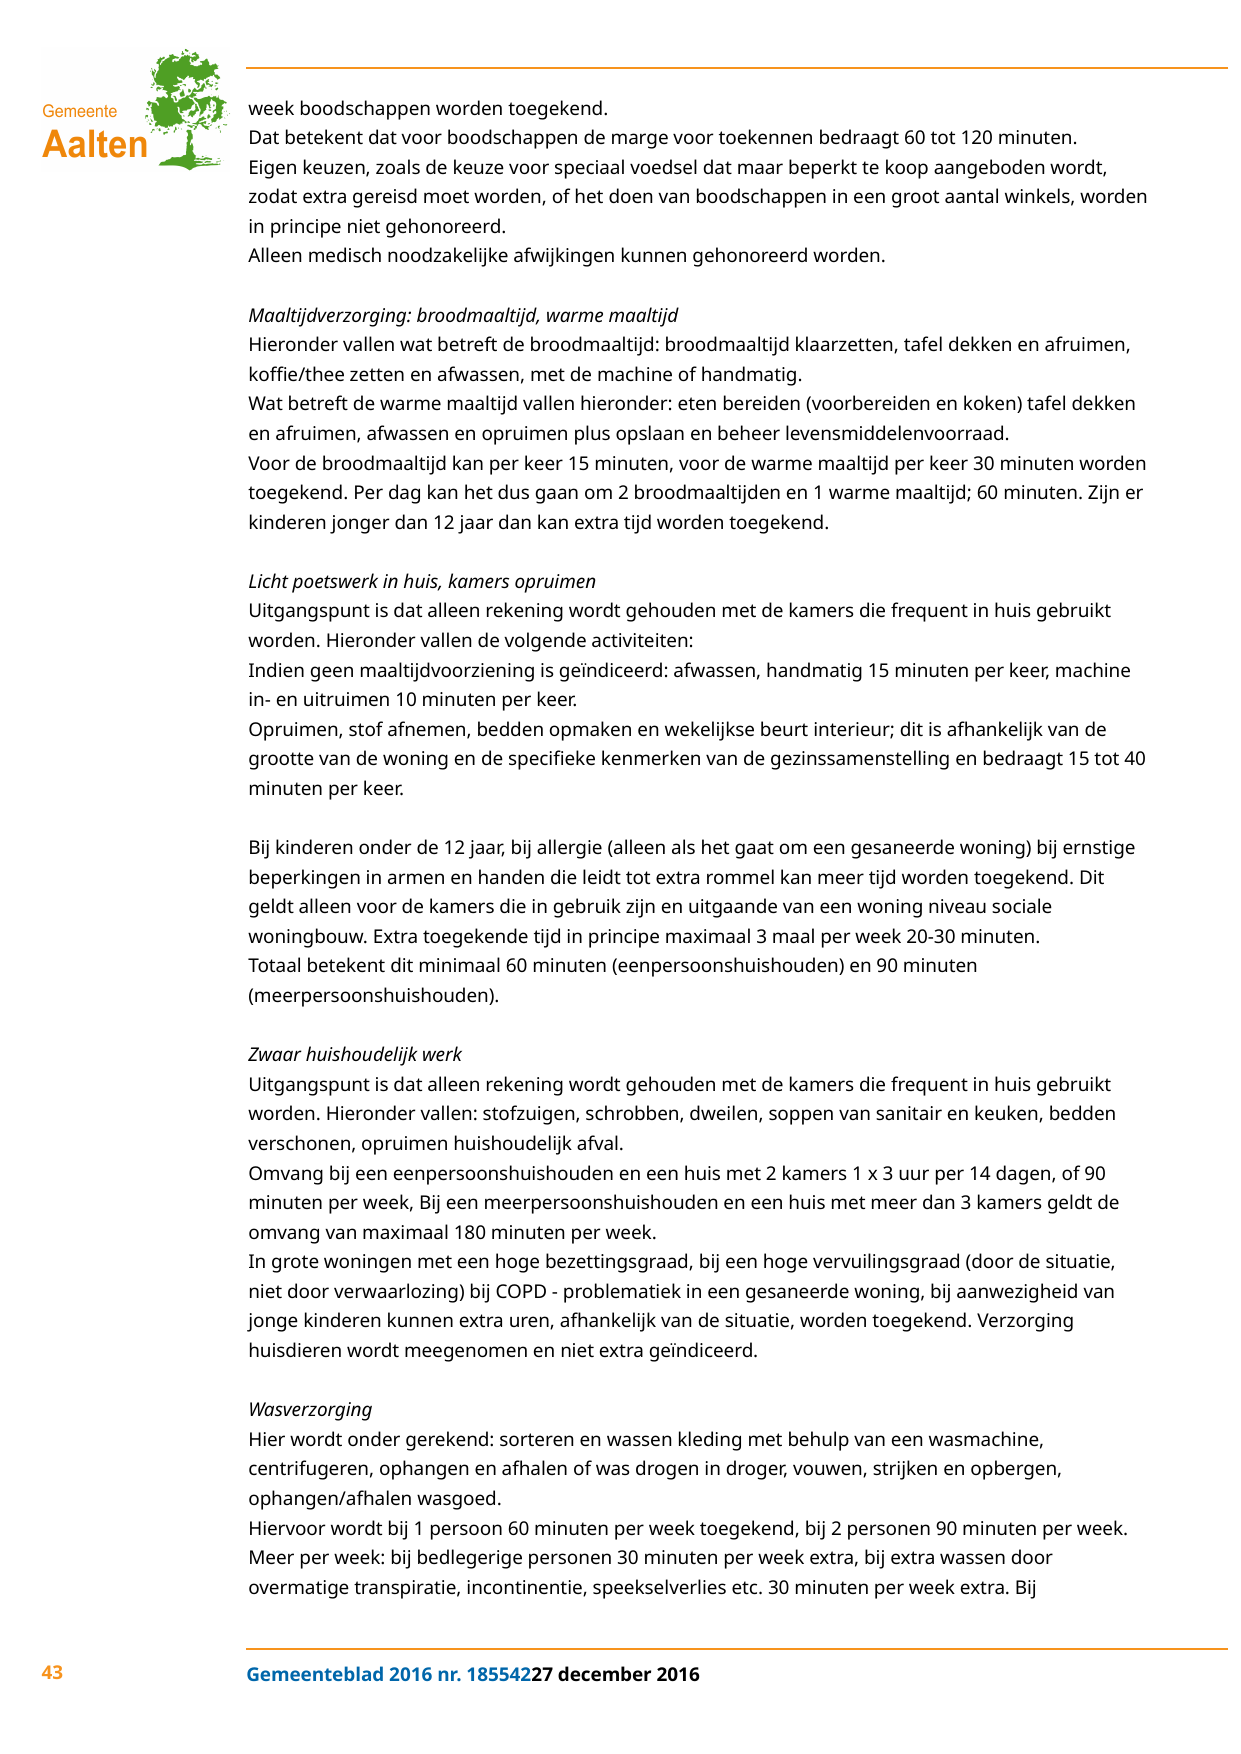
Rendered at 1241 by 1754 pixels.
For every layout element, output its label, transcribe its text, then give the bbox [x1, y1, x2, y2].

text Eigen keuzen, zoals de keuze voor speciaal voedsel dat maar beperkt te koop aangeboden wordt, zodat extra gereisd moet worden, of het doen van boodschappen in een groot aantal winkels, worden in principe niet gehonoreerd. [248, 154, 1152, 239]
text Totaal betekent dit minimaal 60 minuten (eenpersoonshuishouden) en 90 minuten (meerpersoonshuishouden). [248, 953, 1152, 1008]
text Omvang bij een eenpersoonshuishouden en een huis met 2 kamers 1 x 3 uur per 14 dagen, of 90 minuten per week, Bij een meerpersoonshuishouden en een huis met meer dan 3 kamers geldt de omvang van maximaal 180 minuten per week. [248, 1160, 1152, 1245]
text Dat betekent dat voor boodschappen de marge voor toekennen bedraagt 60 tot 120 minuten. [248, 124, 1152, 150]
text In grote woningen met een hoge bezettingsgraad, bij een hoge vervuilingsgraad (door de situatie, niet door verwaarlozing) bij COPD - problematiek in een gesaneerde woning, bij aanwezigheid van jonge kinderen kunnen extra uren, afhankelijk van de situatie, worden toegekend. Verzorging huisdieren wordt meegenomen en niet extra geïndiceerd. [248, 1248, 1152, 1363]
text Hieronder vallen wat betreft de broodmaaltijd: broodmaaltijd klaarzetten, tafel dekken en afruimen, koffie/thee zetten en afwassen, met de machine of handmatig. [248, 331, 1152, 387]
text Bij kinderen onder de 12 jaar, bij allergie (alleen als het gaat om een gesaneerde woning) bij ernstige beperkingen in armen en handen die leidt tot extra rommel kan meer tijd worden toegekend. Dit geldt alleen voor de kamers die in gebruik zijn en uitgaande van een woning niveau sociale woningbouw. Extra toegekende tijd in principe maximaal 3 maal per week 20-30 minuten. [248, 834, 1152, 949]
text Opruimen, stof afnemen, bedden opmaken en wekelijkse beurt interieur; dit is afhankelijk van de grootte van de woning en de specifieke kenmerken van de gezinssamenstelling en bedraagt 15 tot 40 minuten per keer. [248, 716, 1152, 801]
text Licht poetswerk in huis, kamers opruimen [248, 568, 1152, 594]
text Hiervoor wordt bij 1 persoon 60 minuten per week toegekend, bij 2 personen 90 minuten per week. [248, 1515, 1152, 1541]
text Voor de broodmaaltijd kan per keer 15 minuten, voor de warme maaltijd per keer 30 minuten worden toegekend. Per dag kan het dus gaan om 2 broodmaaltijden en 1 warme maaltijd; 60 minuten. Zijn er kinderen jonger dan 12 jaar dan kan extra tijd worden toegekend. [248, 450, 1152, 535]
text Meer per week: bij bedlegerige personen 30 minuten per week extra, bij extra wassen door overmatige transpiratie, incontinentie, speekselverlies etc. 30 minuten per week extra. Bij [248, 1544, 1152, 1600]
text Maaltijdverzorging: broodmaaltijd, warme maaltijd [248, 302, 1152, 328]
text Wat betreft de warme maaltijd vallen hieronder: eten bereiden (voorbereiden en koken) tafel dekken en afruimen, afwassen en opruimen plus opslaan en beheer levensmiddelenvoorraad. [248, 391, 1152, 446]
text Indien geen maaltijdvoorziening is geïndiceerd: afwassen, handmatig 15 minuten per keer, machine in- en uitruimen 10 minuten per keer. [248, 657, 1152, 712]
text Uitgangspunt is dat alleen rekening wordt gehouden met de kamers die frequent in huis gebruikt worden. Hieronder vallen: stofzuigen, schrobben, dweilen, soppen van sanitair en keuken, bedden verschonen, opruimen huishoudelijk afval. [248, 1071, 1152, 1156]
picture [41, 47, 231, 172]
text Hier wordt onder gerekend: sorteren en wassen kleding met behulp van een wasmachine, centrifugeren, ophangen en afhalen of was drogen in droger, vouwen, strijken en opbergen, ophangen/afhalen wasgoed. [248, 1426, 1152, 1511]
text Alleen medisch noodzakelijke afwijkingen kunnen gehonoreerd worden. [248, 243, 1152, 268]
text week boodschappen worden toegekend. [248, 95, 1152, 121]
text Uitgangspunt is dat alleen rekening wordt gehouden met de kamers die frequent in huis gebruikt worden. Hieronder vallen de volgende activiteiten: [248, 598, 1152, 653]
text Wasverzorging [248, 1396, 1152, 1422]
text Zwaar huishoudelijk werk [248, 1041, 1152, 1067]
